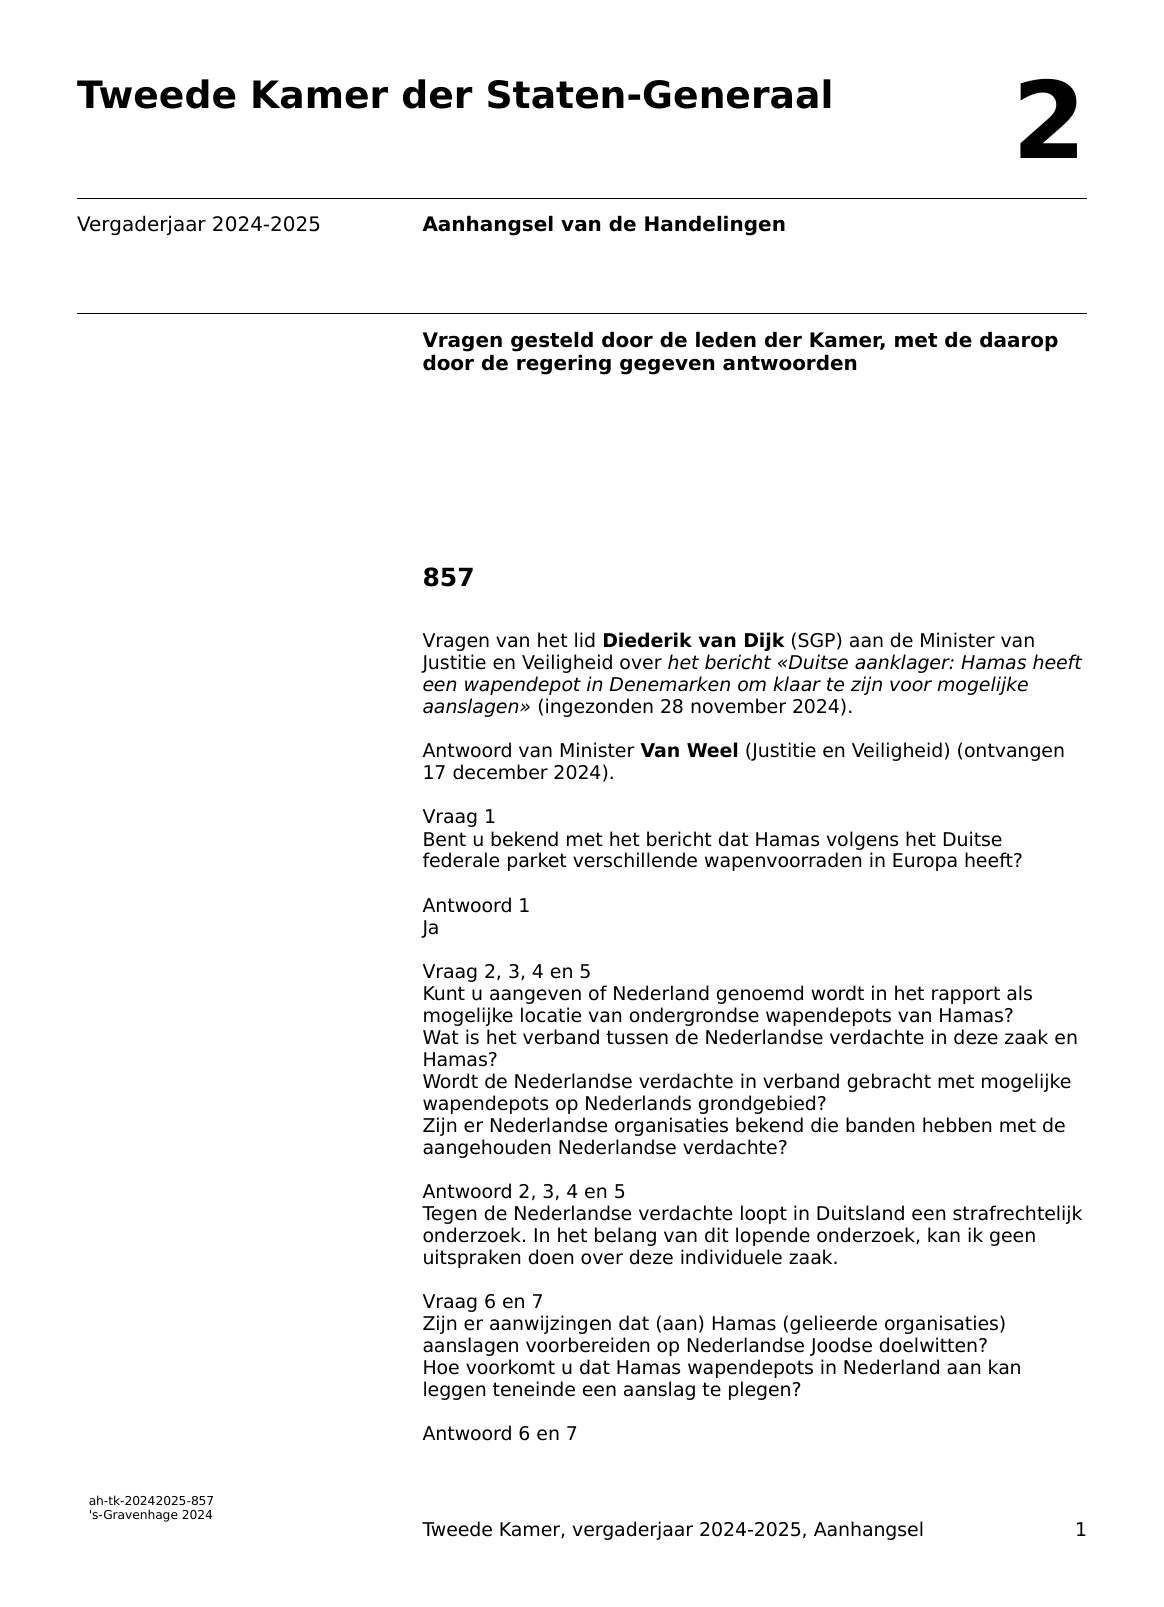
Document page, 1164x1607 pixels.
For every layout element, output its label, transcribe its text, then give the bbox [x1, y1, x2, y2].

text Kunt u aangeven of Nederland genoemd wordt in het rapport als mogelijke locatie van ondergrondse wapendepots van Hamas? [422, 983, 1087, 1027]
text ah-tk-20242025-857 [88, 1494, 323, 1508]
text Tegen de Nederlandse verdachte loopt in Duitsland een strafrechtelijk onderzoek. In het belang van dit lopende onderzoek, kan ik geen uitspraken doen over deze individuele zaak. [422, 1203, 1087, 1269]
text Antwoord van Minister Van Weel (Justitie en Veiligheid) (ontvangen 17 december 2024). [422, 740, 1087, 784]
table_cell Vragen gesteld door de leden der Kamer, met de daarop door de regering gegeven antwoorden [422, 314, 1087, 375]
table_cell [77, 314, 422, 375]
text Zijn er aanwijzingen dat (aan) Hamas (gelieerde organisaties) aanslagen voorbereiden op Nederlandse Joodse doelwitten? [422, 1313, 1087, 1357]
text Vraag 6 en 7 [422, 1291, 1087, 1313]
table_header Tweede Kamer der Staten-Generaal [77, 59, 886, 198]
table_cell Vergaderjaar 2024-2025 [77, 199, 422, 313]
text Vraag 2, 3, 4 en 5 [422, 961, 1087, 983]
table_header 2 [886, 59, 1087, 198]
text 's-Gravenhage 2024 [88, 1508, 323, 1522]
text Ja [422, 917, 1087, 938]
text Zijn er Nederlandse organisaties bekend die banden hebben met de aangehouden Nederlandse verdachte? [422, 1114, 1087, 1158]
text Vraag 1 [422, 806, 1087, 828]
text Antwoord 2, 3, 4 en 5 [422, 1181, 1087, 1203]
text Wat is het verband tussen de Nederlandse verdachte in deze zaak en Hamas? [422, 1027, 1087, 1071]
table_cell Aanhangsel van de Handelingen [422, 199, 1087, 313]
text Antwoord 1 [422, 894, 1087, 917]
text Hoe voorkomt u dat Hamas wapendepots in Nederland aan kan leggen teneinde een aanslag te plegen? [422, 1357, 1087, 1401]
text Wordt de Nederlandse verdachte in verband gebracht met mogelijke wapendepots op Nederlands grondgebied? [422, 1071, 1087, 1114]
text 857 [422, 563, 1087, 592]
text Vragen van het lid Diederik van Dijk (SGP) aan de Minister van Justitie en Veiligheid over het bericht «Duitse aanklager: Hamas heeft een wapendepot in Denemarken om klaar te zijn voor mogelijke aanslagen» (ingezonden 28 november 2024). [422, 630, 1087, 718]
text Antwoord 6 en 7 [422, 1423, 1087, 1445]
text Bent u bekend met het bericht dat Hamas volgens het Duitse federale parket verschillende wapenvoorraden in Europa heeft? [422, 828, 1087, 872]
